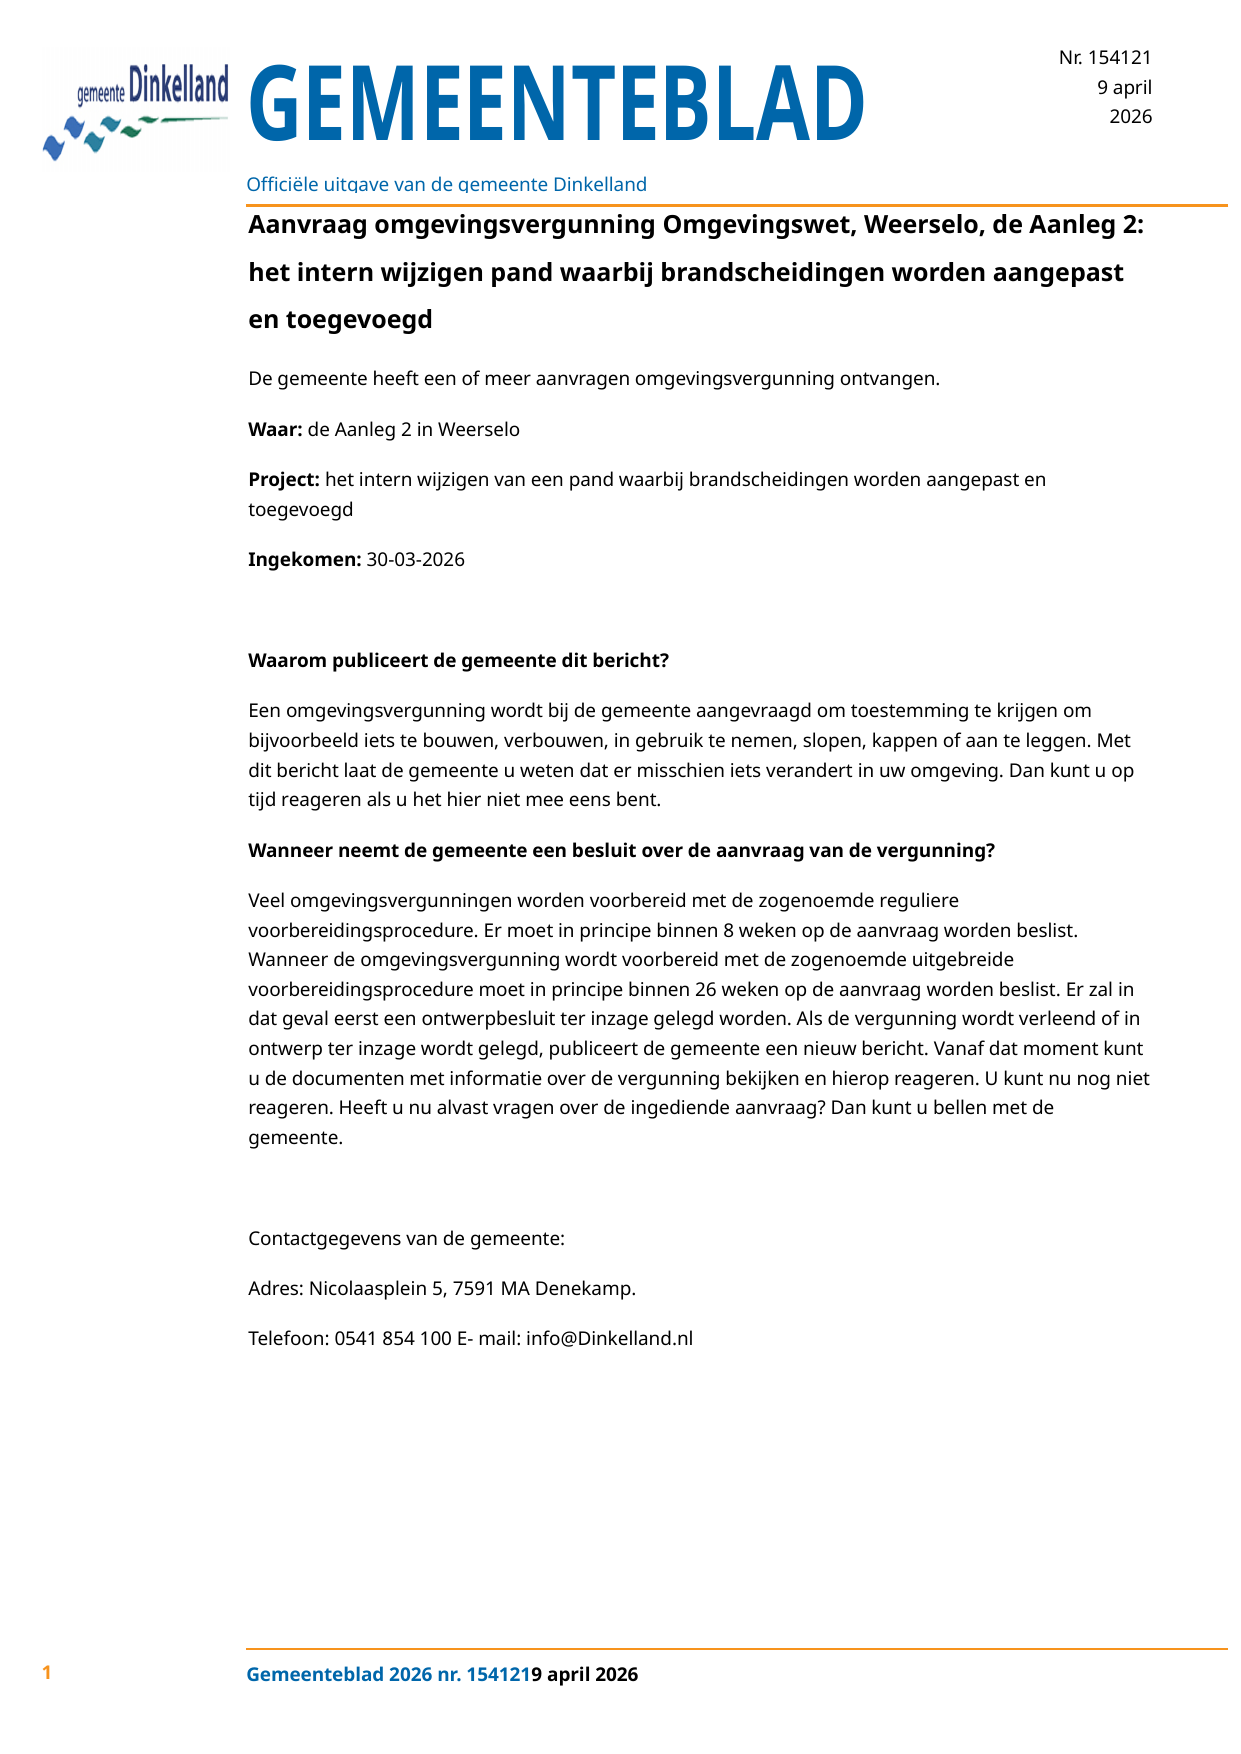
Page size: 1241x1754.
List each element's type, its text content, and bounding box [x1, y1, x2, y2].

text Adres: Nicolaasplein 5, 7591 MA Denekamp. [248, 1275, 1152, 1301]
text Veel omgevingsvergunningen worden voorbereid met de zogenoemde reguliere voorbereidingsprocedure. Er moet in principe binnen 8 weken op de aanvraag worden beslist. Wanneer de omgevingsvergunning wordt voorbereid met de zogenoemde uitgebreide voorbereidingsprocedure moet in principe binnen 26 weken op de aanvraag worden beslist. Er zal in dat geval eerst een ontwerpbesluit ter inzage gelegd worden. Als de vergunning wordt verleend of in ontwerp ter inzage wordt gelegd, publiceert de gemeente een nieuw bericht. Vanaf dat moment kunt u de documenten met informatie over de vergunning bekijken en hierop reageren. U kunt nu nog niet reageren. Heeft u nu alvast vragen over de ingediende aanvraag? Dan kunt u bellen met de gemeente. [248, 887, 1152, 1149]
text Een omgevingsvergunning wordt bij de gemeente aangevraagd om toestemming te krijgen om bijvoorbeeld iets te bouwen, verbouwen, in gebruik te nemen, slopen, kappen of aan te leggen. Met dit bericht laat de gemeente u weten dat er misschien iets verandert in uw omgeving. Dan kunt u op tijd reageren als u het hier niet mee eens bent. [248, 698, 1152, 812]
text Waar: de Aanleg 2 in Weerselo [248, 416, 1152, 442]
text Contactgegevens van de gemeente: [248, 1225, 1152, 1250]
text Ingekomen: 30-03-2026 [248, 546, 1152, 572]
text Wanneer neemt de gemeente een besluit over de aanvraag van de vergunning? [248, 837, 1152, 862]
text Telefoon: 0541 854 100 E- mail: info@Dinkelland.nl [248, 1326, 1152, 1351]
picture [41, 47, 231, 172]
text Aanvraag omgevingsvergunning Omgevingswet, Weerselo, de Aanleg 2: het intern wijzigen pand waarbij brandscheidingen worden aangepast en toegevoegd [248, 207, 1152, 336]
text De gemeente heeft een of meer aanvragen omgevingsvergunning ontvangen. [248, 366, 1152, 391]
text Project: het intern wijzigen van een pand waarbij brandscheidingen worden aangepast en toegevoegd [248, 466, 1152, 522]
text Waarom publiceert de gemeente dit bericht? [248, 647, 1152, 673]
